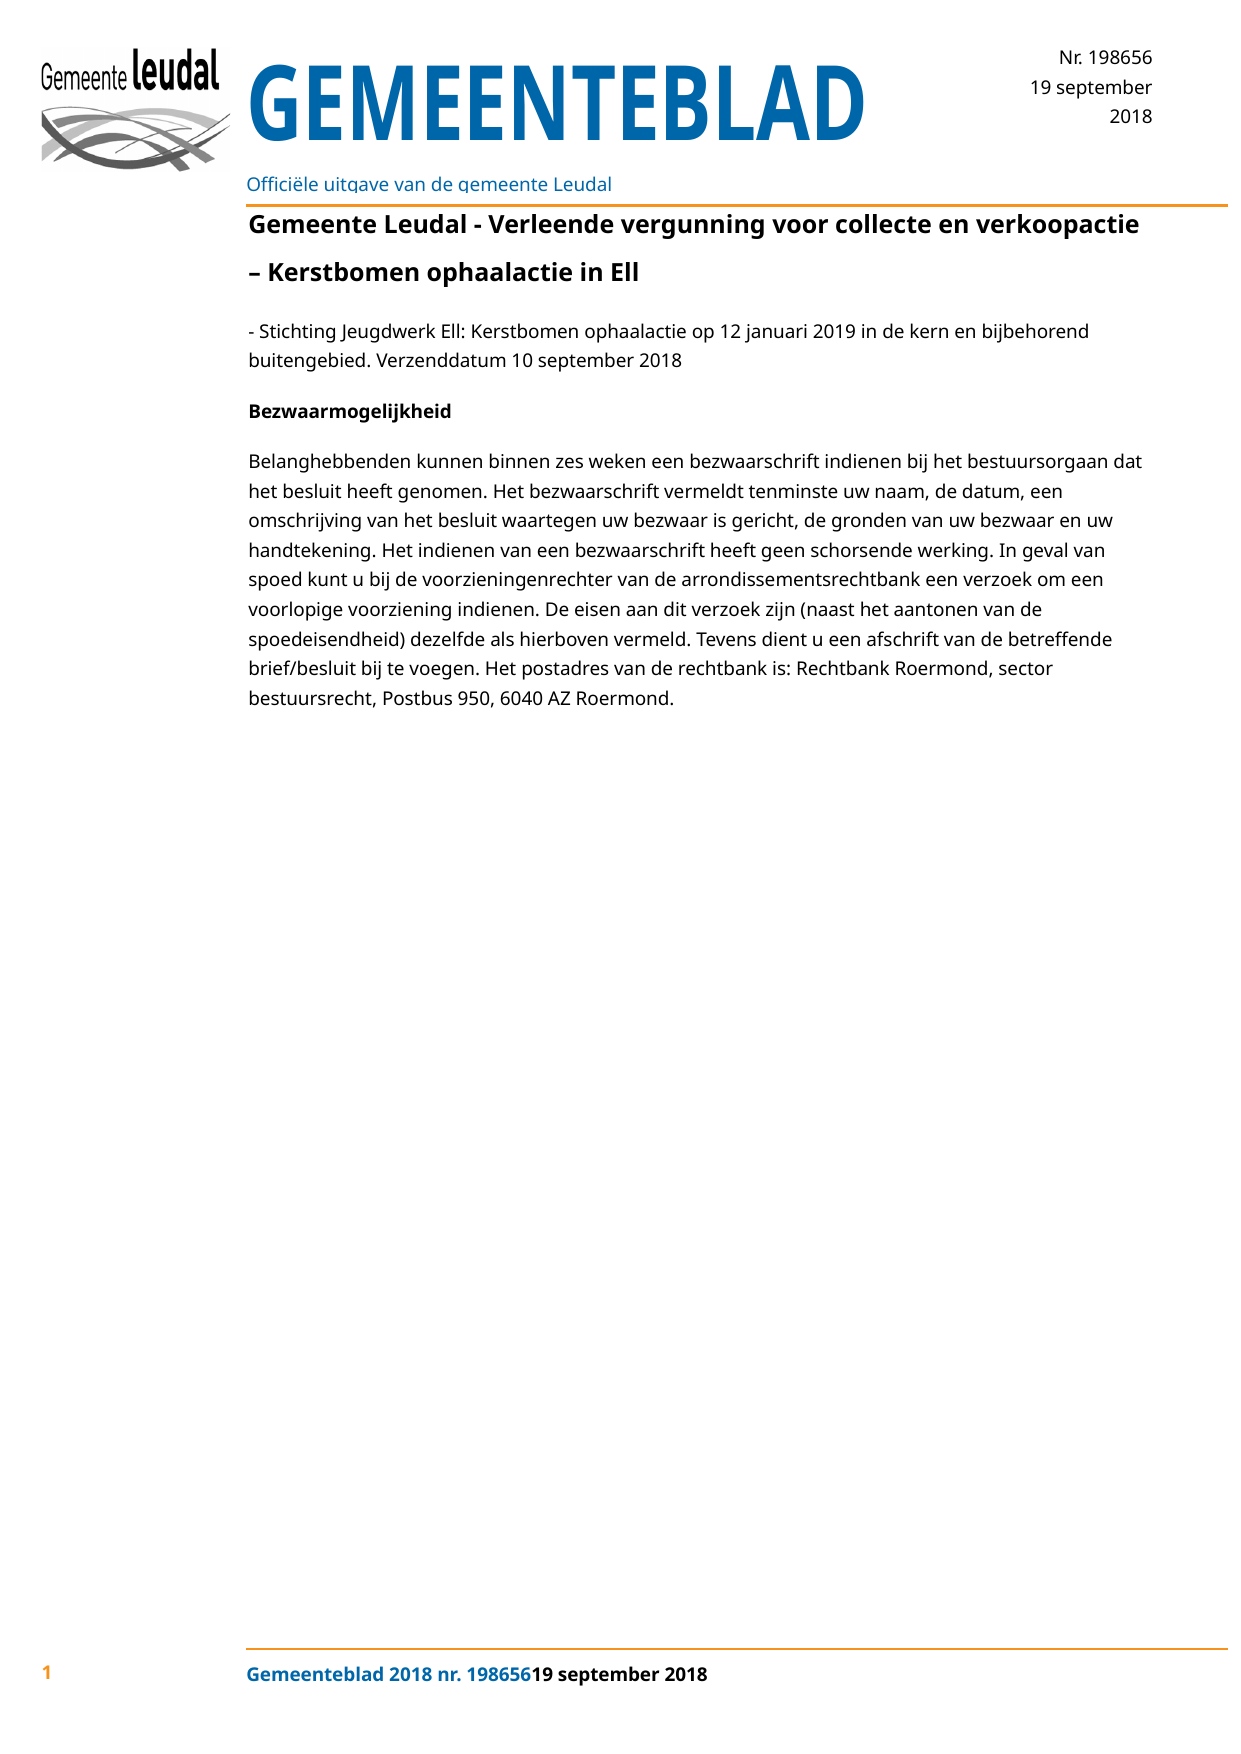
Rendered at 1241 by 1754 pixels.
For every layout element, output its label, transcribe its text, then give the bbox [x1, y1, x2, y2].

text Bezwaarmogelijkheid [248, 398, 1152, 424]
text Belanghebbenden kunnen binnen zes weken een bezwaarschrift indienen bij het bestuursorgaan dat het besluit heeft genomen. Het bezwaarschrift vermeldt tenminste uw naam, de datum, een omschrijving van het besluit waartegen uw bezwaar is gericht, de gronden van uw bezwaar en uw handtekening. Het indienen van een bezwaarschrift heeft geen schorsende werking. In geval van spoed kunt u bij de voorzieningenrechter van de arrondissementsrechtbank een verzoek om een voorlopige voorziening indienen. De eisen aan dit verzoek zijn (naast het aantonen van de spoedeisendheid) dezelfde als hierboven vermeld. Tevens dient u een afschrift van de betreffende brief/besluit bij te voegen. Het postadres van de rechtbank is: Rechtbank Roermond, sector bestuursrecht, Postbus 950, 6040 AZ Roermond. [248, 448, 1152, 711]
picture [41, 47, 231, 172]
text Gemeente Leudal - Verleende vergunning voor collecte en verkoopactie – Kerstbomen ophaalactie in Ell [248, 207, 1152, 288]
text - Stichting Jeugdwerk Ell: Kerstbomen ophaalactie op 12 januari 2019 in de kern en bijbehorend buitengebied. Verzenddatum 10 september 2018 [248, 318, 1152, 373]
